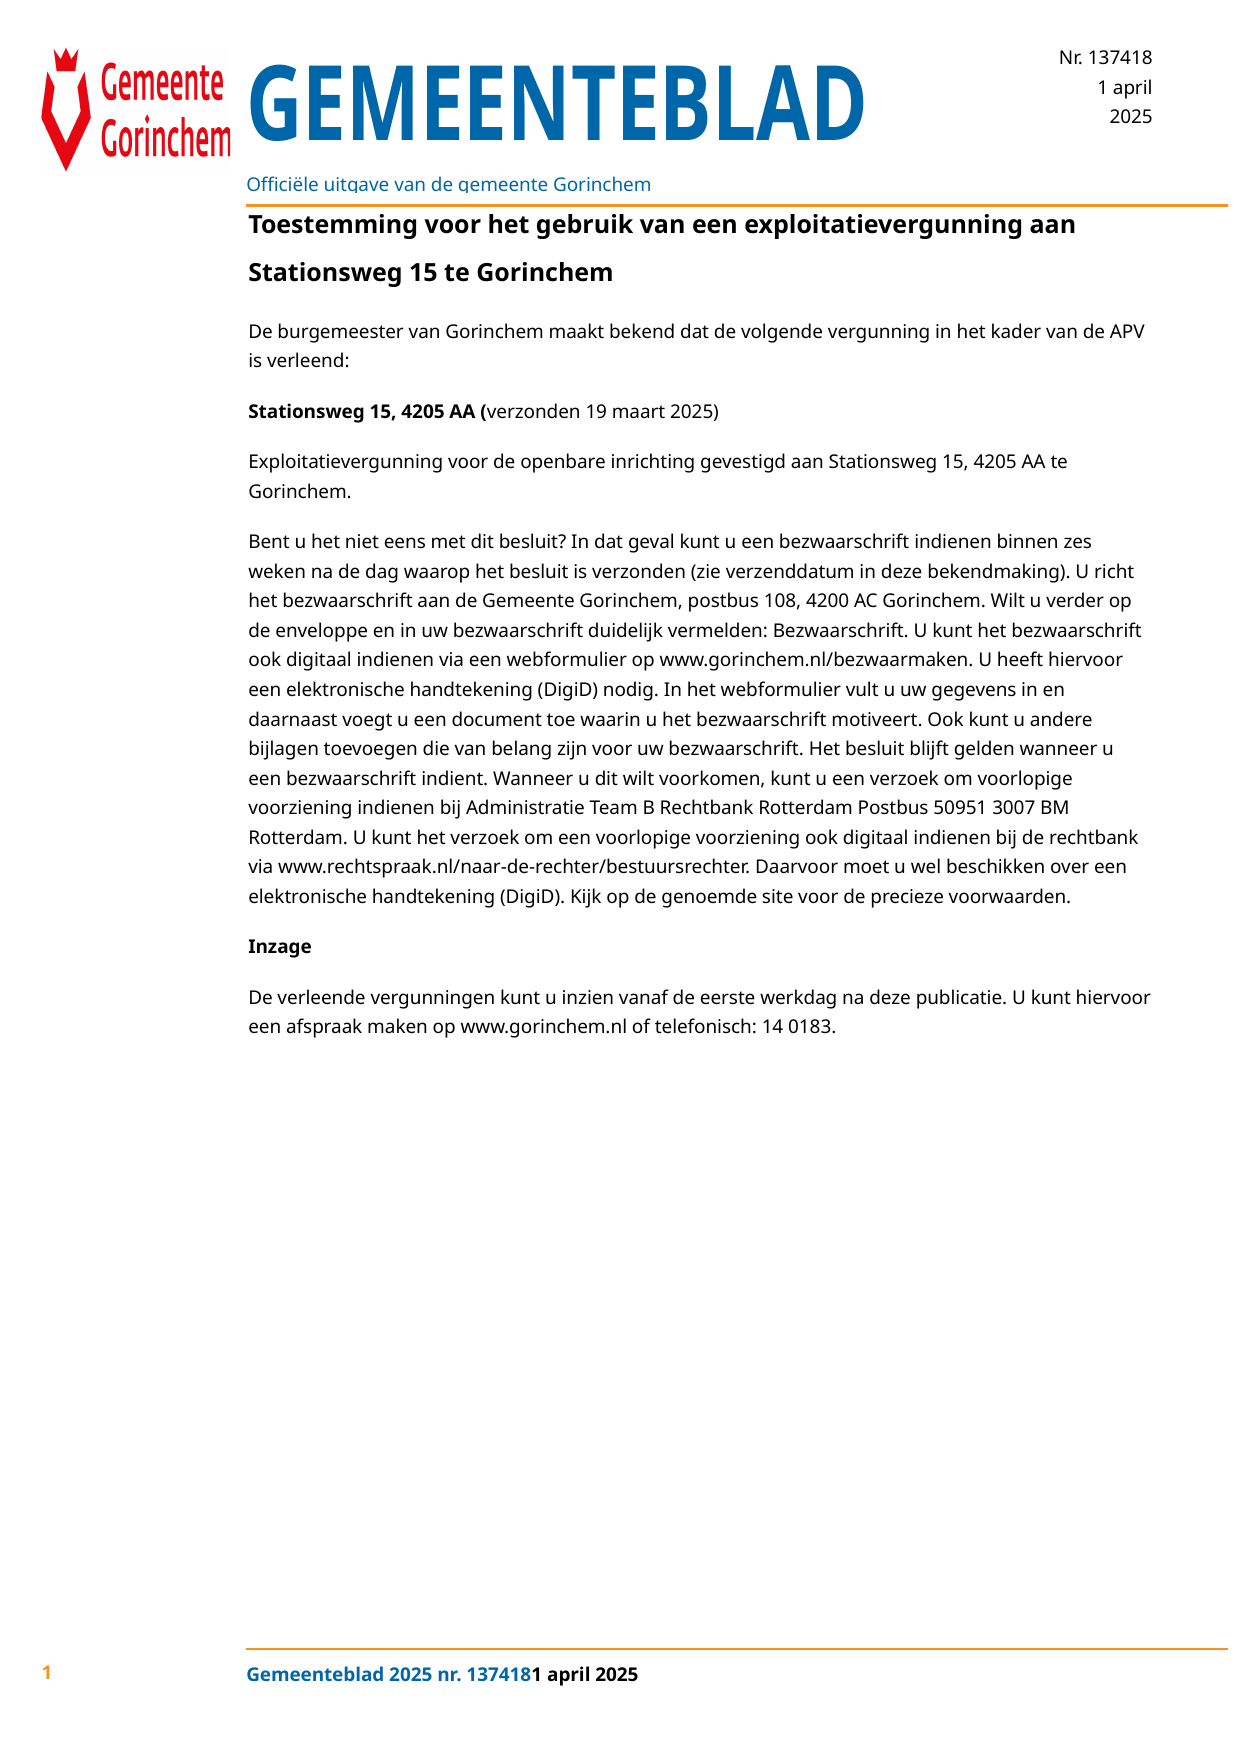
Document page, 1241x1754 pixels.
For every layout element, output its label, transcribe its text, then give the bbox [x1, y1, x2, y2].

picture [41, 47, 231, 172]
text Inzage [248, 934, 1152, 959]
text De burgemeester van Gorinchem maakt bekend dat de volgende vergunning in het kader van de APV is verleend: [248, 318, 1152, 373]
text Toestemming voor het gebruik van een exploitatievergunning aan Stationsweg 15 te Gorinchem [248, 207, 1152, 288]
text Bent u het niet eens met dit besluit? In dat geval kunt u een bezwaarschrift indienen binnen zes weken na de dag waarop het besluit is verzonden (zie verzenddatum in deze bekendmaking). U richt het bezwaarschrift aan de Gemeente Gorinchem, postbus 108, 4200 AC Gorinchem. Wilt u verder op de enveloppe en in uw bezwaarschrift duidelijk vermelden: Bezwaarschrift. U kunt het bezwaarschrift ook digitaal indienen via een webformulier op www.gorinchem.nl/bezwaarmaken. U heeft hiervoor een elektronische handtekening (DigiD) nodig. In het webformulier vult u uw gegevens in en daarnaast voegt u een document toe waarin u het bezwaarschrift motiveert. Ook kunt u andere bijlagen toevoegen die van belang zijn voor uw bezwaarschrift. Het besluit blijft gelden wanneer u een bezwaarschrift indient. Wanneer u dit wilt voorkomen, kunt u een verzoek om voorlopige voorziening indienen bij Administratie Team B Rechtbank Rotterdam Postbus 50951 3007 BM Rotterdam. U kunt het verzoek om een voorlopige voorziening ook digitaal indienen bij de rechtbank via www.rechtspraak.nl/naar-de-rechter/bestuursrechter. Daarvoor moet u wel beschikken over een elektronische handtekening (DigiD). Kijk op de genoemde site voor de precieze voorwaarden. [248, 528, 1152, 909]
text Exploitatievergunning voor de openbare inrichting gevestigd aan Stationsweg 15, 4205 AA te Gorinchem. [248, 448, 1152, 504]
text De verleende vergunningen kunt u inzien vanaf de eerste werkdag na deze publicatie. U kunt hiervoor een afspraak maken op www.gorinchem.nl of telefonisch: 14 0183. [248, 984, 1152, 1039]
text Stationsweg 15, 4205 AA (verzonden 19 maart 2025) [248, 398, 1152, 424]
